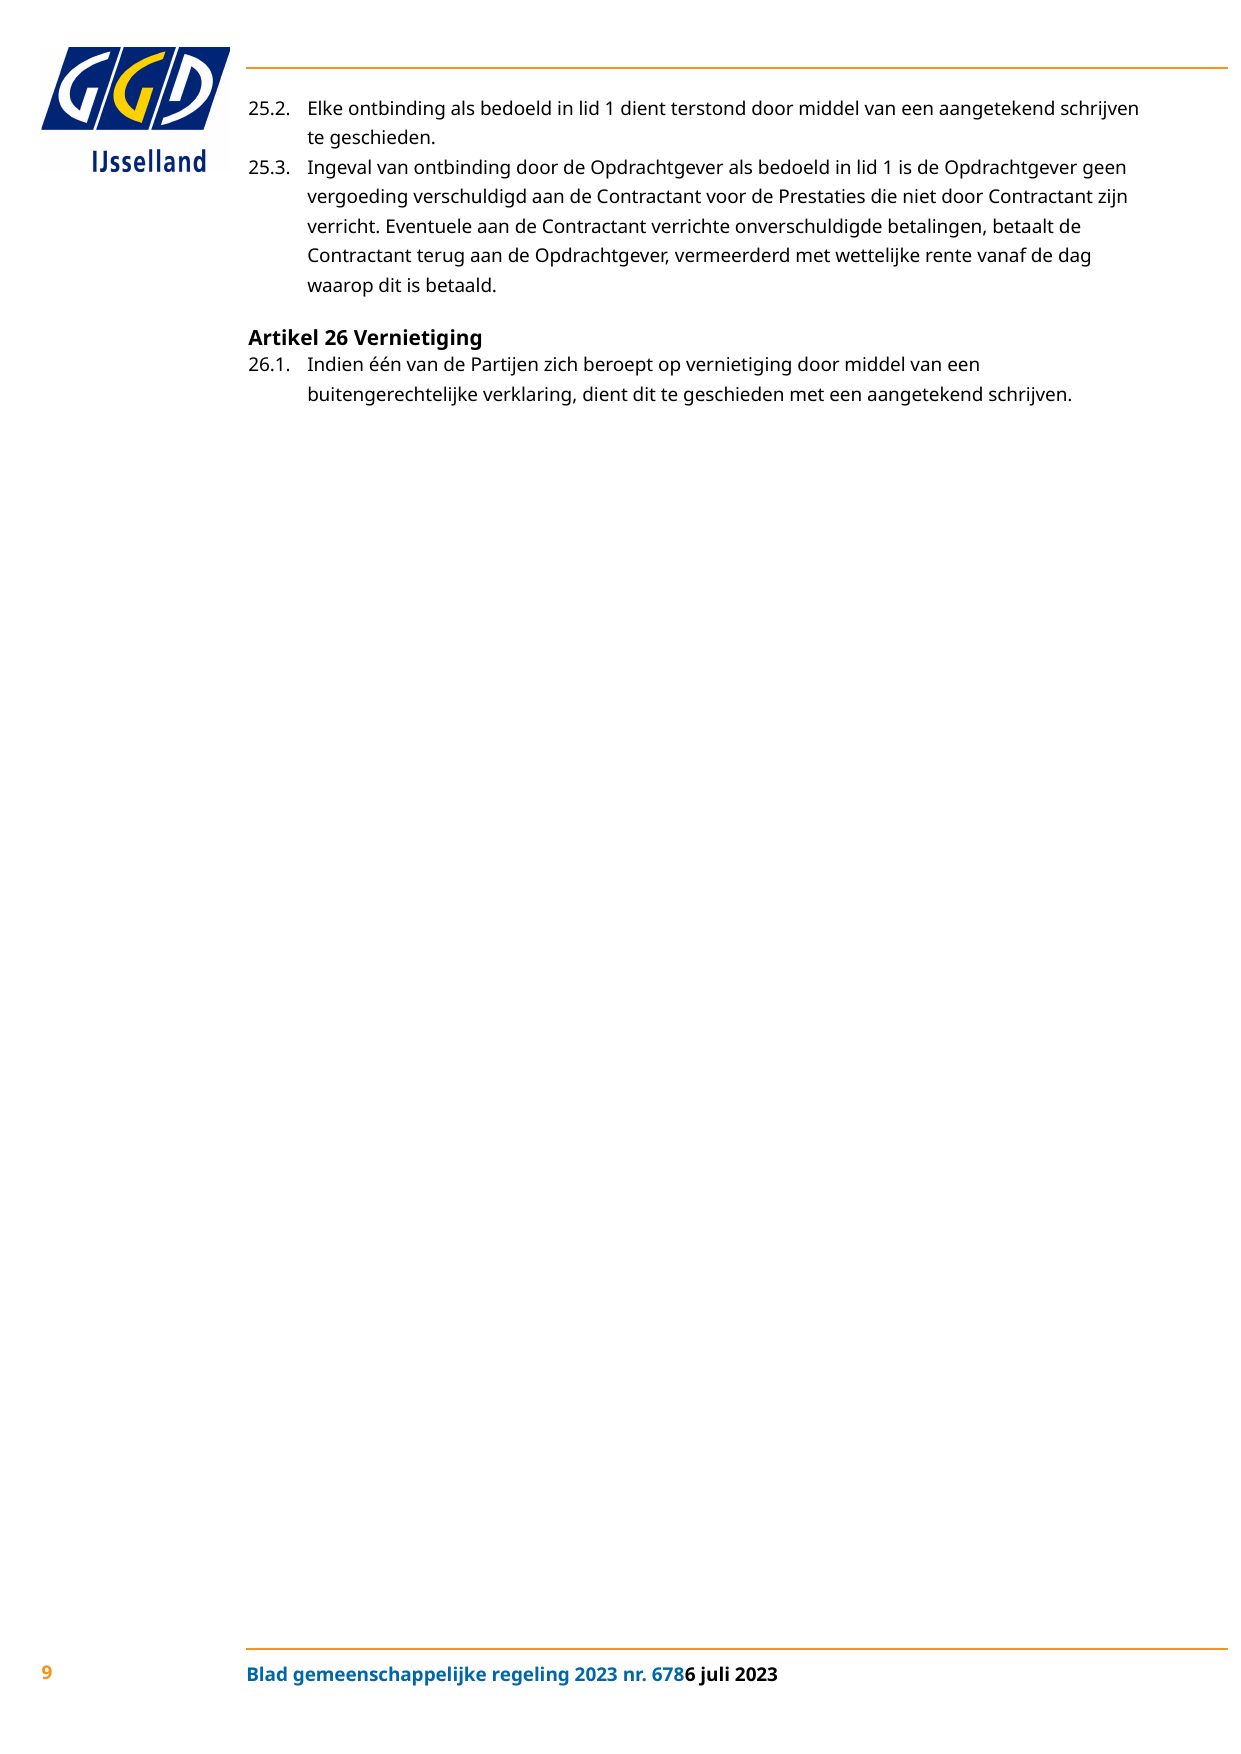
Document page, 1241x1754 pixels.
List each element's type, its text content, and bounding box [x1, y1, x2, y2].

text Artikel 26 Vernietiging [248, 323, 1152, 351]
list Ingeval van ontbinding door de Opdrachtgever als bedoeld in lid 1 is de Opdrachtgever geen vergoeding verschuldigd aan de Contractant voor de Prestaties die niet door Contractant zijn verricht. Eventuele aan de Contractant verrichte onverschuldigde betalingen, betaalt de Contractant terug aan de Opdrachtgever, vermeerderd met wettelijke rente vanaf de dag waarop dit is betaald. [248, 154, 1152, 298]
list Elke ontbinding als bedoeld in lid 1 dient terstond door middel van een aangetekend schrijven te geschieden. [248, 95, 1152, 150]
list Indien één van de Partijen zich beroept op vernietiging door middel van een buitengerechtelijke verklaring, dient dit te geschieden met een aangetekend schrijven. [248, 351, 1152, 406]
picture [41, 47, 231, 172]
